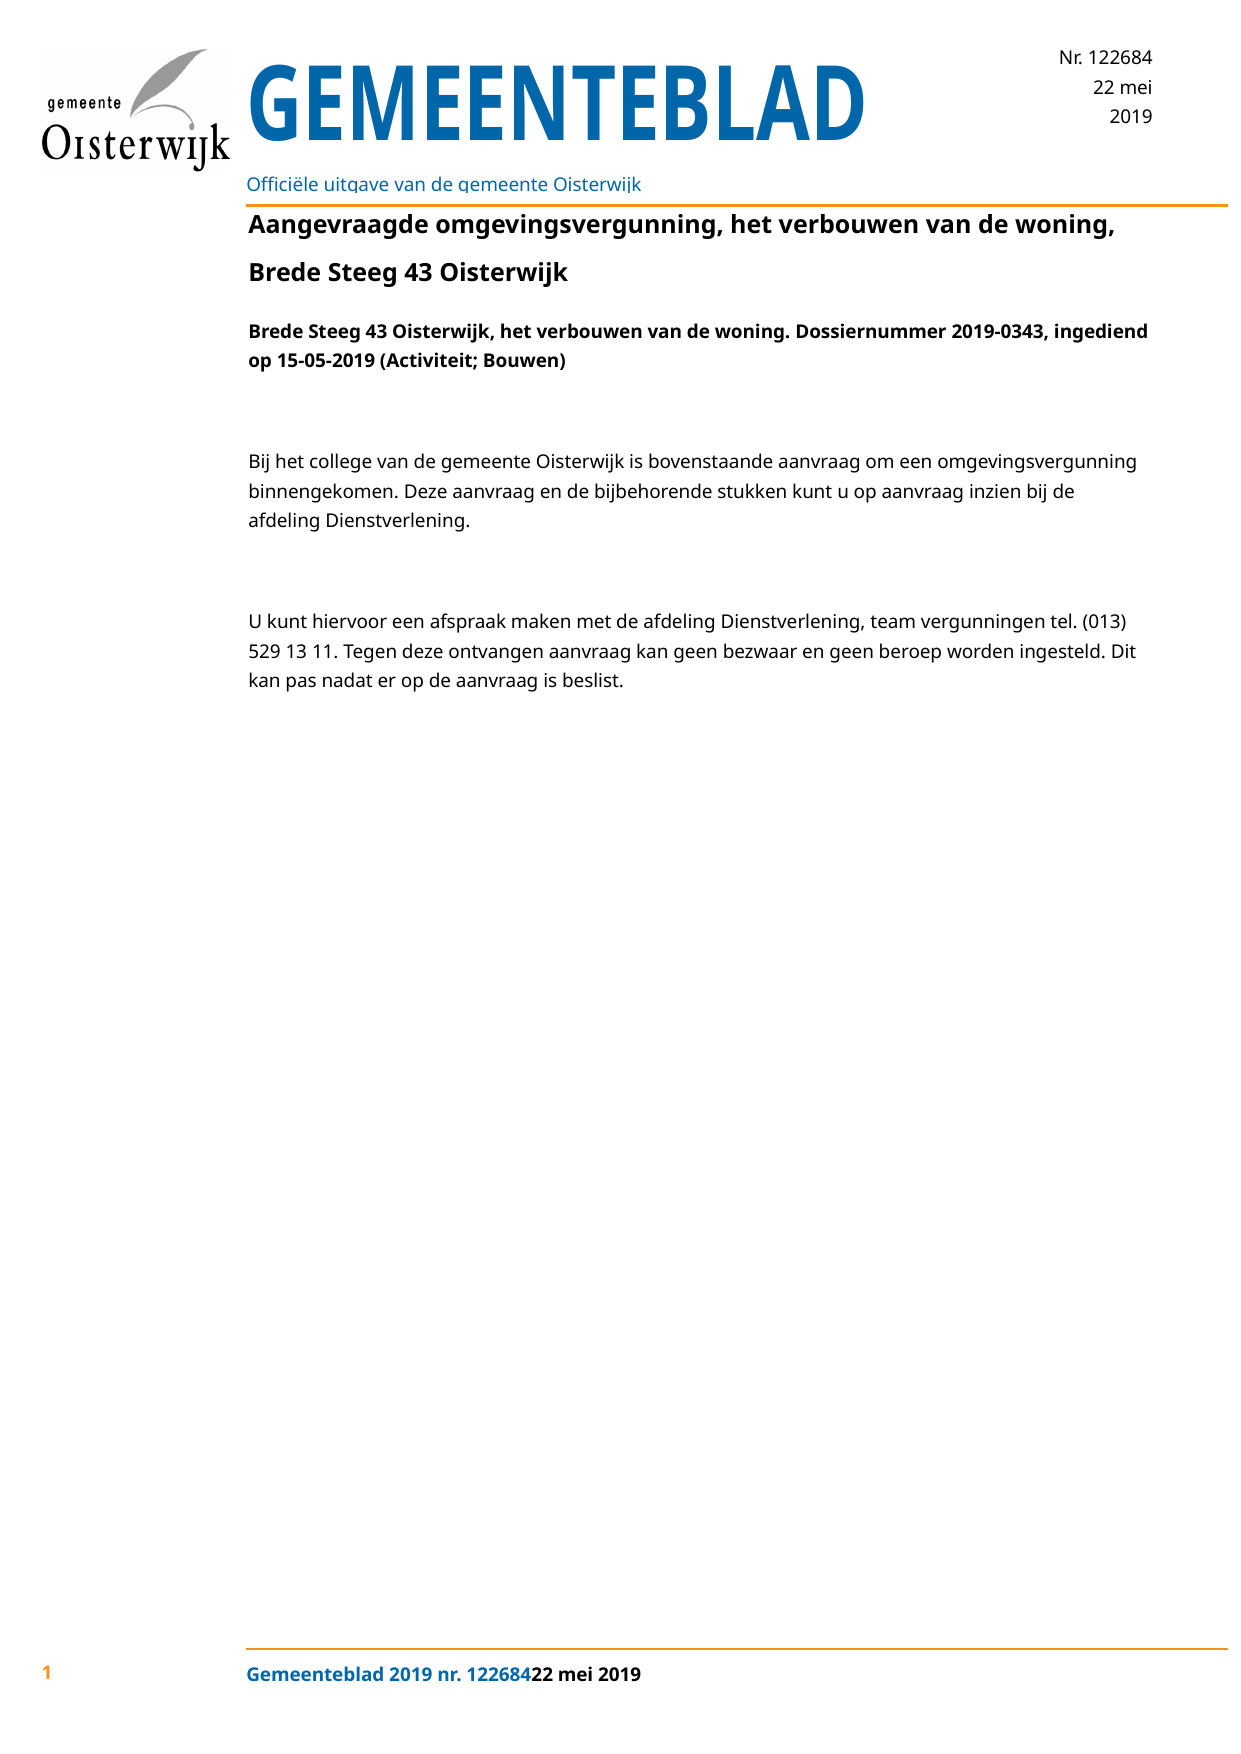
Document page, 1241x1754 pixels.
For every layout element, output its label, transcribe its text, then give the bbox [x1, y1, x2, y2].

text U kunt hiervoor een afspraak maken met de afdeling Dienstverlening, team vergunningen tel. (013) 529 13 11. Tegen deze ontvangen aanvraag kan geen bezwaar en geen beroep worden ingesteld. Dit kan pas nadat er op de aanvraag is beslist. [248, 608, 1152, 693]
picture [41, 47, 231, 172]
text Brede Steeg 43 Oisterwijk, het verbouwen van de woning. Dossiernummer 2019-0343, ingediend op 15-05-2019 (Activiteit; Bouwen) [248, 318, 1152, 373]
text Aangevraagde omgevingsvergunning, het verbouwen van de woning, Brede Steeg 43 Oisterwijk [248, 207, 1152, 288]
text Bij het college van de gemeente Oisterwijk is bovenstaande aanvraag om een omgevingsvergunning binnengekomen. Deze aanvraag en de bijbehorende stukken kunt u op aanvraag inzien bij de afdeling Dienstverlening. [248, 448, 1152, 533]
